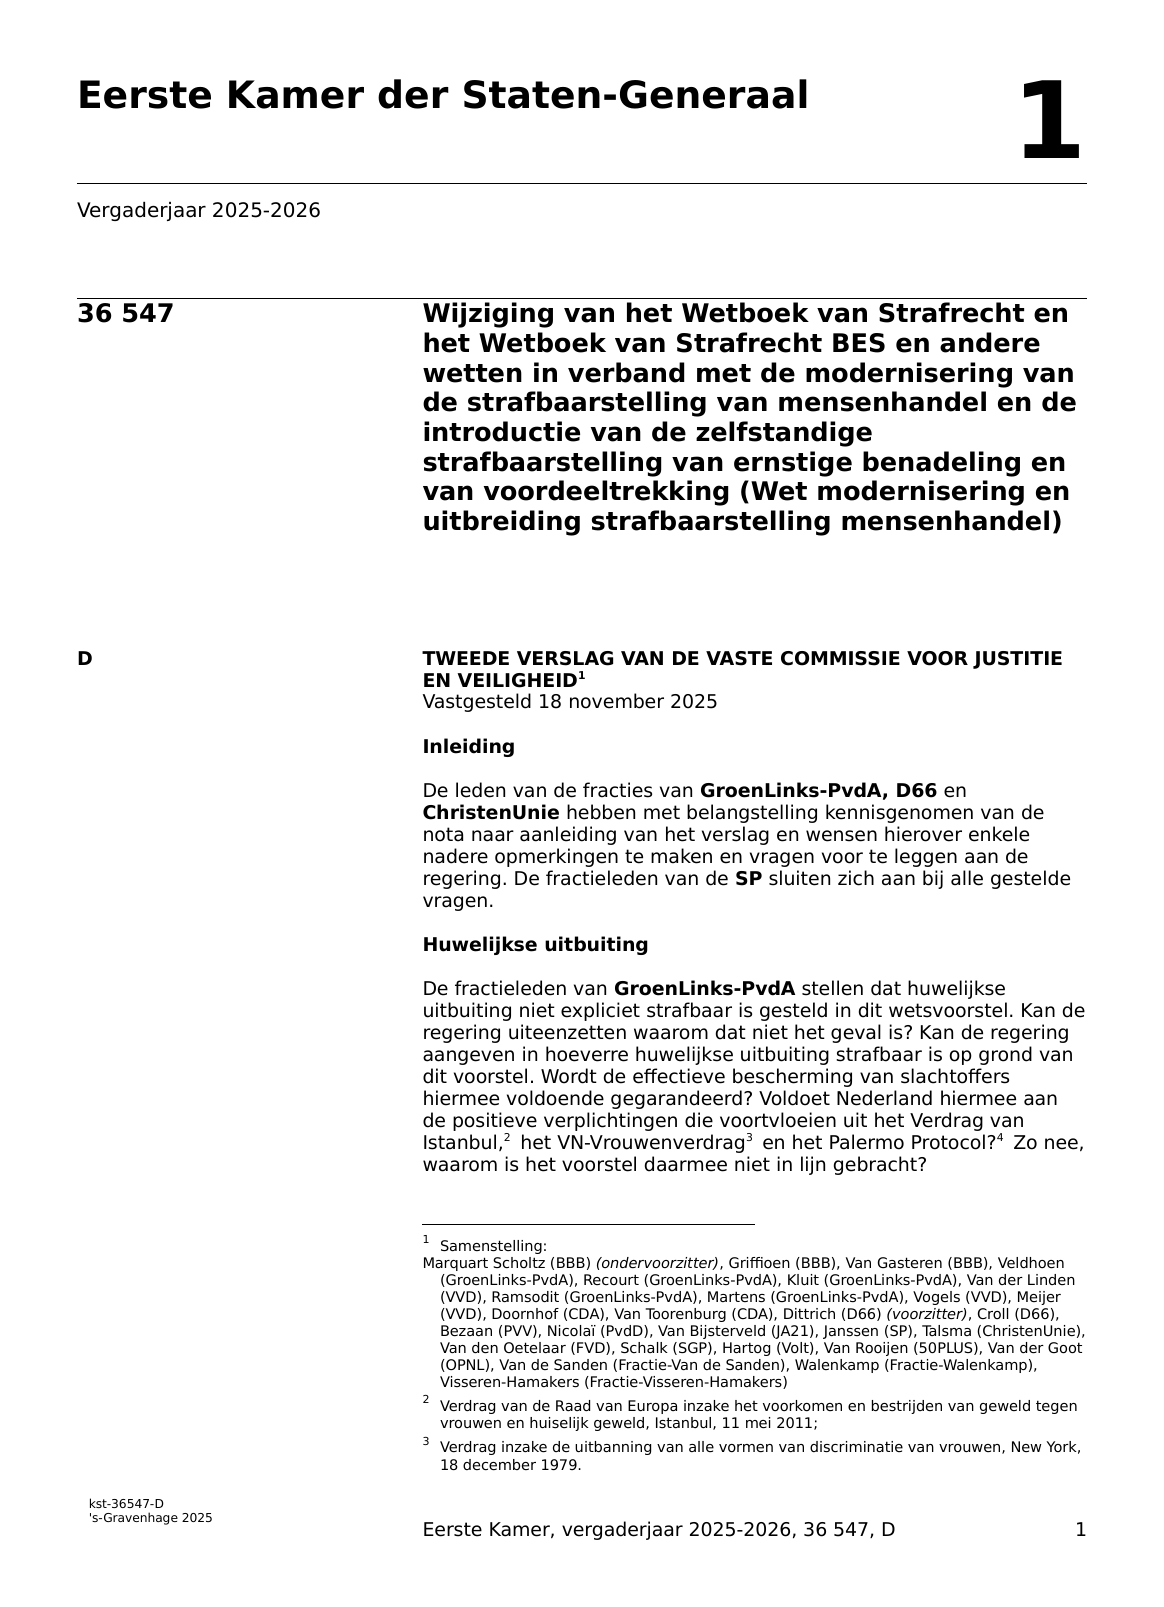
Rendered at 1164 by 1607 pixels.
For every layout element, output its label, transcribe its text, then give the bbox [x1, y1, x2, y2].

text kst-36547-D [88, 1497, 323, 1511]
text Samenstelling: [422, 1233, 1087, 1256]
text Verdrag inzake de uitbanning van alle vormen van discriminatie van vrouwen, New York, 18 december 1979. [422, 1435, 1087, 1474]
text De leden van de fracties van GroenLinks-PvdA, D66 en ChristenUnie hebben met belangstelling kennisgenomen van de nota naar aanleiding van het verslag en wensen hierover enkele nadere opmerkingen te maken en vragen voor te leggen aan de regering. De fractieleden van de SP sluiten zich aan bij alle gestelde vragen. [422, 780, 1087, 912]
text 's-Gravenhage 2025 [88, 1511, 323, 1525]
text De fractieleden van GroenLinks-PvdA stellen dat huwelijkse uitbuiting niet expliciet strafbaar is gesteld in dit wetsvoorstel. Kan de regering uiteenzetten waarom dat niet het geval is? Kan de regering aangeven in hoeverre huwelijkse uitbuiting strafbaar is op grond van dit voorstel. Wordt de effectieve bescherming van slachtoffers hiermee voldoende gegarandeerd? Voldoet Nederland hiermee aan de positieve verplichtingen die voortvloeien uit het Verdrag van Istanbul, het VN-Vrouwenverdrag en het Palermo Protocol? Zo nee, waarom is het voorstel daarmee niet in lijn gebracht? [422, 978, 1087, 1176]
table_header Eerste Kamer der Staten-Generaal [77, 59, 886, 183]
subtitle 36 547 Wijziging van het Wetboek van Strafrecht en het Wetboek van Strafrecht BES en andere wetten in verband met de modernisering van de strafbaarstelling van mensenhandel en de introductie van de zelfstandige strafbaarstelling van ernstige benadeling en van voordeeltrekking (Wet modernisering en uitbreiding strafbaarstelling mensenhandel) [77, 299, 1087, 536]
subtitle Huwelijkse uitbuiting [422, 934, 1087, 956]
table_cell Vergaderjaar 2025-2026 [77, 184, 1087, 298]
text Verdrag van de Raad van Europa inzake het voorkomen en bestrijden van geweld tegen vrouwen en huiselijk geweld, Istanbul, 11 mei 2011; [422, 1393, 1087, 1432]
table_header 1 [886, 59, 1087, 183]
text Marquart Scholtz (BBB) (ondervoorzitter), Griffioen (BBB), Van Gasteren (BBB), Veldhoen (GroenLinks-PvdA), Recourt (GroenLinks-PvdA), Kluit (GroenLinks-PvdA), Van der Linden (VVD), Ramsodit (GroenLinks-PvdA), Martens (GroenLinks-PvdA), Vogels (VVD), Meijer (VVD), Doornhof (CDA), Van Toorenburg (CDA), Dittrich (D66) (voorzitter), Croll (D66), Bezaan (PVV), Nicolaï (PvdD), Van Bijsterveld (JA21), Janssen (SP), Talsma (ChristenUnie), Van den Oetelaar (FVD), Schalk (SGP), Hartog (Volt), Van Rooijen (50PLUS), Van der Goot (OPNL), Van de Sanden (Fractie-Van de Sanden), Walenkamp (Fractie-Walenkamp), Visseren-Hamakers (Fractie-Visseren-Hamakers) [422, 1256, 1087, 1391]
text Vastgesteld 18 november 2025 [422, 691, 1087, 713]
subtitle D TWEEDE VERSLAG VAN DE VASTE COMMISSIE VOOR JUSTITIE EN VEILIGHEID [77, 647, 1087, 691]
subtitle Inleiding [422, 736, 1087, 758]
